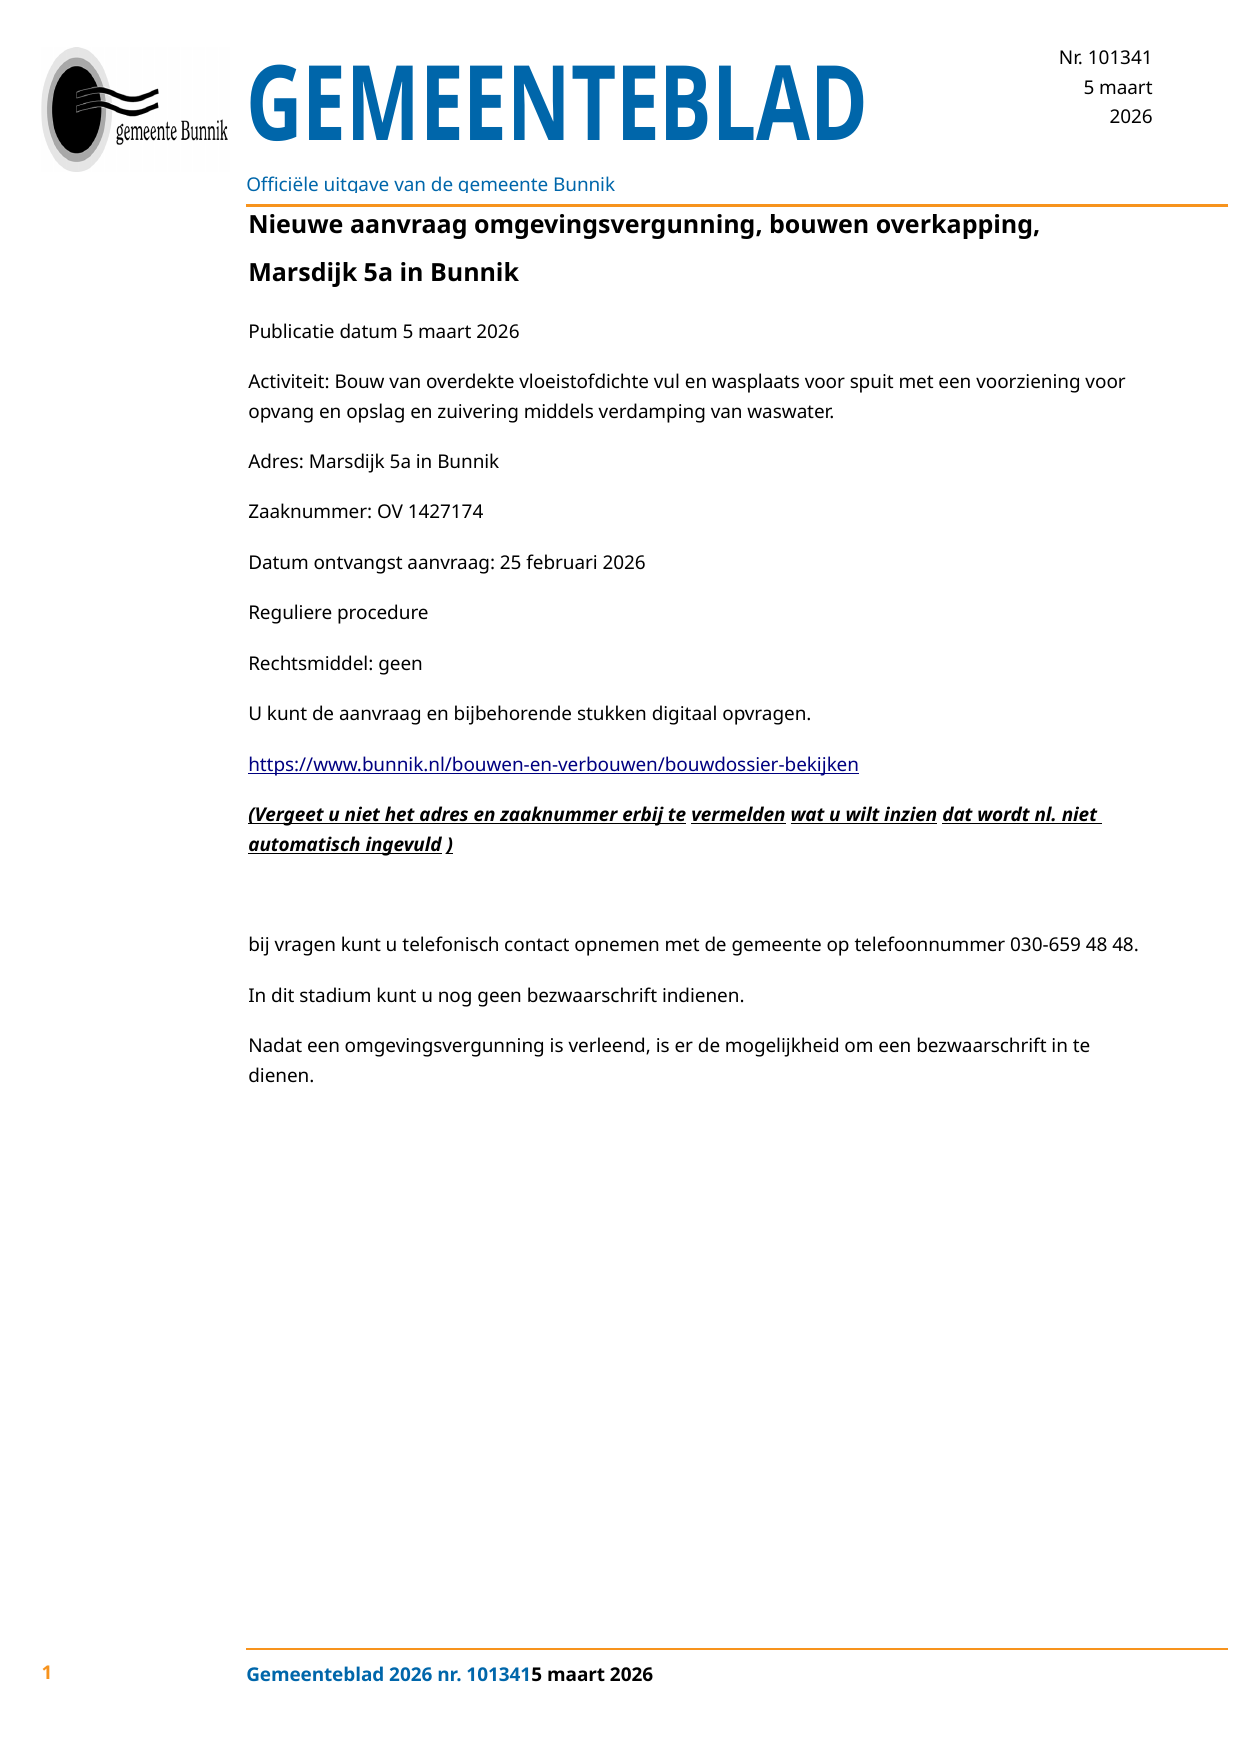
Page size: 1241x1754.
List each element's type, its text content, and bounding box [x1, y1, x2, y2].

text U kunt de aanvraag en bijbehorende stukken digitaal opvragen. [248, 700, 1152, 726]
text Datum ontvangst aanvraag: 25 februari 2026 [248, 549, 1152, 575]
text Rechtsmiddel: geen [248, 650, 1152, 676]
text https://www.bunnik.nl/bouwen-en-verbouwen/bouwdossier-bekijken [248, 751, 1152, 777]
text Publicatie datum 5 maart 2026 [248, 318, 1152, 344]
text bij vragen kunt u telefonisch contact opnemen met de gemeente op telefoonnummer 030-659 48 48. [248, 932, 1152, 957]
text In dit stadium kunt u nog geen bezwaarschrift indienen. [248, 982, 1152, 1008]
text Nieuwe aanvraag omgevingsvergunning, bouwen overkapping, Marsdijk 5a in Bunnik [248, 207, 1152, 288]
text Reguliere procedure [248, 599, 1152, 625]
text Activiteit: Bouw van overdekte vloeistofdichte vul en wasplaats voor spuit met een voorziening voor opvang en opslag en zuivering middels verdamping van waswater. [248, 368, 1152, 424]
text Nadat een omgevingsvergunning is verleend, is er de mogelijkheid om een bezwaarschrift in te dienen. [248, 1032, 1152, 1088]
text Adres: Marsdijk 5a in Bunnik [248, 448, 1152, 474]
text Zaaknummer: OV 1427174 [248, 499, 1152, 524]
picture [41, 47, 231, 172]
text (Vergeet u niet het adres en zaaknummer erbij te vermelden wat u wilt inzien dat wordt nl. niet automatisch ingevuld ) [248, 801, 1152, 857]
